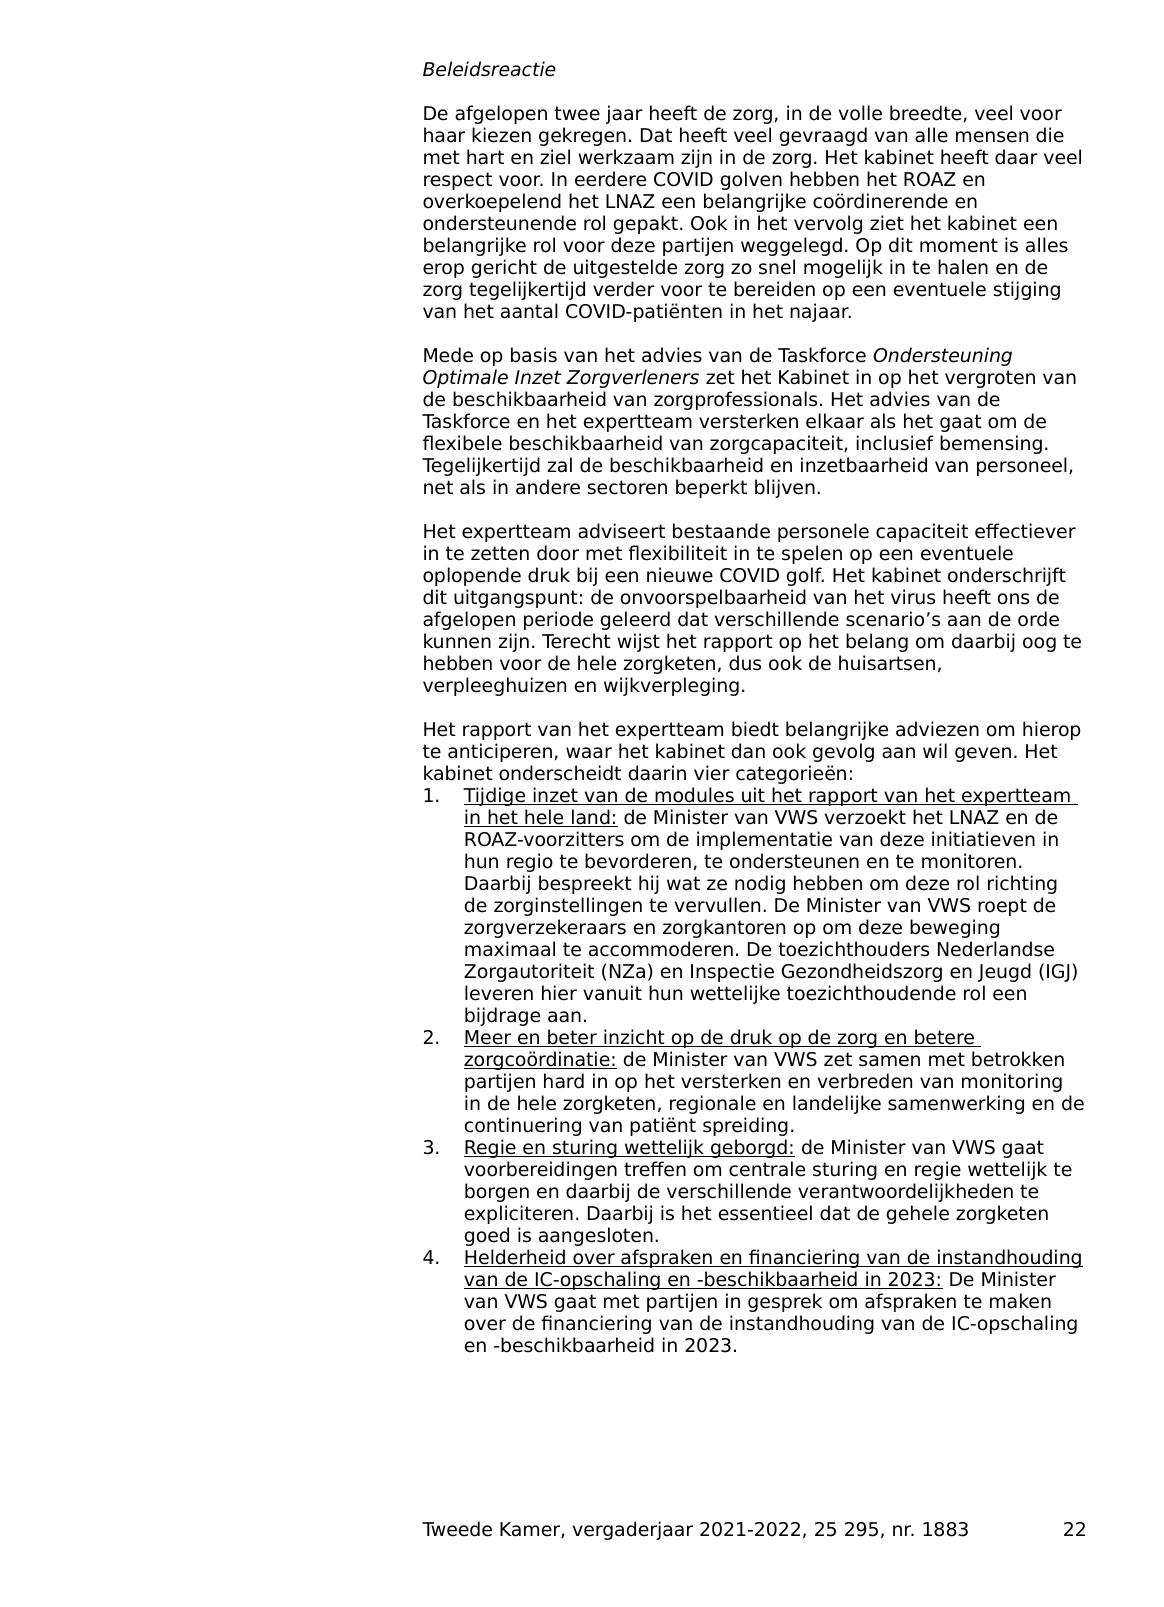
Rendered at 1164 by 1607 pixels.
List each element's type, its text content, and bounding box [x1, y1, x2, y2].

text 3. Regie en sturing wettelijk geborgd: de Minister van VWS gaat voorbereidingen treffen om centrale sturing en regie wettelijk te borgen en daarbij de verschillende verantwoordelijkheden te expliciteren. Daarbij is het essentieel dat de gehele zorgketen goed is aangesloten. [422, 1137, 1087, 1247]
text 2. Meer en beter inzicht op de druk op de zorg en betere zorgcoördinatie: de Minister van VWS zet samen met betrokken partijen hard in op het versterken en verbreden van monitoring in de hele zorgketen, regionale en landelijke samenwerking en de continuering van patiënt spreiding. [422, 1027, 1087, 1137]
text 1. Tijdige inzet van de modules uit het rapport van het expertteam in het hele land: de Minister van VWS verzoekt het LNAZ en de ROAZ-voorzitters om de implementatie van deze initiatieven in hun regio te bevorderen, te ondersteunen en te monitoren. Daarbij bespreekt hij wat ze nodig hebben om deze rol richting de zorginstellingen te vervullen. De Minister van VWS roept de zorgverzekeraars en zorgkantoren op om deze beweging maximaal te accommoderen. De toezichthouders Nederlandse Zorgautoriteit (NZa) en Inspectie Gezondheidszorg en Jeugd (IGJ) leveren hier vanuit hun wettelijke toezichthoudende rol een bijdrage aan. [422, 785, 1087, 1027]
text Mede op basis van het advies van de Taskforce Ondersteuning Optimale Inzet Zorgverleners zet het Kabinet in op het vergroten van de beschikbaarheid van zorgprofessionals. Het advies van de Taskforce en het expertteam versterken elkaar als het gaat om de flexibele beschikbaarheid van zorgcapaciteit, inclusief bemensing. Tegelijkertijd zal de beschikbaarheid en inzetbaarheid van personeel, net als in andere sectoren beperkt blijven. [422, 345, 1087, 499]
text De afgelopen twee jaar heeft de zorg, in de volle breedte, veel voor haar kiezen gekregen. Dat heeft veel gevraagd van alle mensen die met hart en ziel werkzaam zijn in de zorg. Het kabinet heeft daar veel respect voor. In eerdere COVID golven hebben het ROAZ en overkoepelend het LNAZ een belangrijke coördinerende en ondersteunende rol gepakt. Ook in het vervolg ziet het kabinet een belangrijke rol voor deze partijen weggelegd. Op dit moment is alles erop gericht de uitgestelde zorg zo snel mogelijk in te halen en de zorg tegelijkertijd verder voor te bereiden op een eventuele stijging van het aantal COVID-patiënten in het najaar. [422, 103, 1087, 323]
text Het rapport van het expertteam biedt belangrijke adviezen om hierop te anticiperen, waar het kabinet dan ook gevolg aan wil geven. Het kabinet onderscheidt daarin vier categorieën: [422, 719, 1087, 785]
text 4. Helderheid over afspraken en financiering van de instandhouding van de IC-opschaling en -beschikbaarheid in 2023: De Minister van VWS gaat met partijen in gesprek om afspraken te maken over de financiering van de instandhouding van de IC-opschaling en -beschikbaarheid in 2023. [422, 1247, 1087, 1357]
subtitle Beleidsreactie [422, 59, 1087, 81]
text Het expertteam adviseert bestaande personele capaciteit effectiever in te zetten door met flexibiliteit in te spelen op een eventuele oplopende druk bij een nieuwe COVID golf. Het kabinet onderschrijft dit uitgangspunt: de onvoorspelbaarheid van het virus heeft ons de afgelopen periode geleerd dat verschillende scenario’s aan de orde kunnen zijn. Terecht wijst het rapport op het belang om daarbij oog te hebben voor de hele zorgketen, dus ook de huisartsen, verpleeghuizen en wijkverpleging. [422, 521, 1087, 697]
